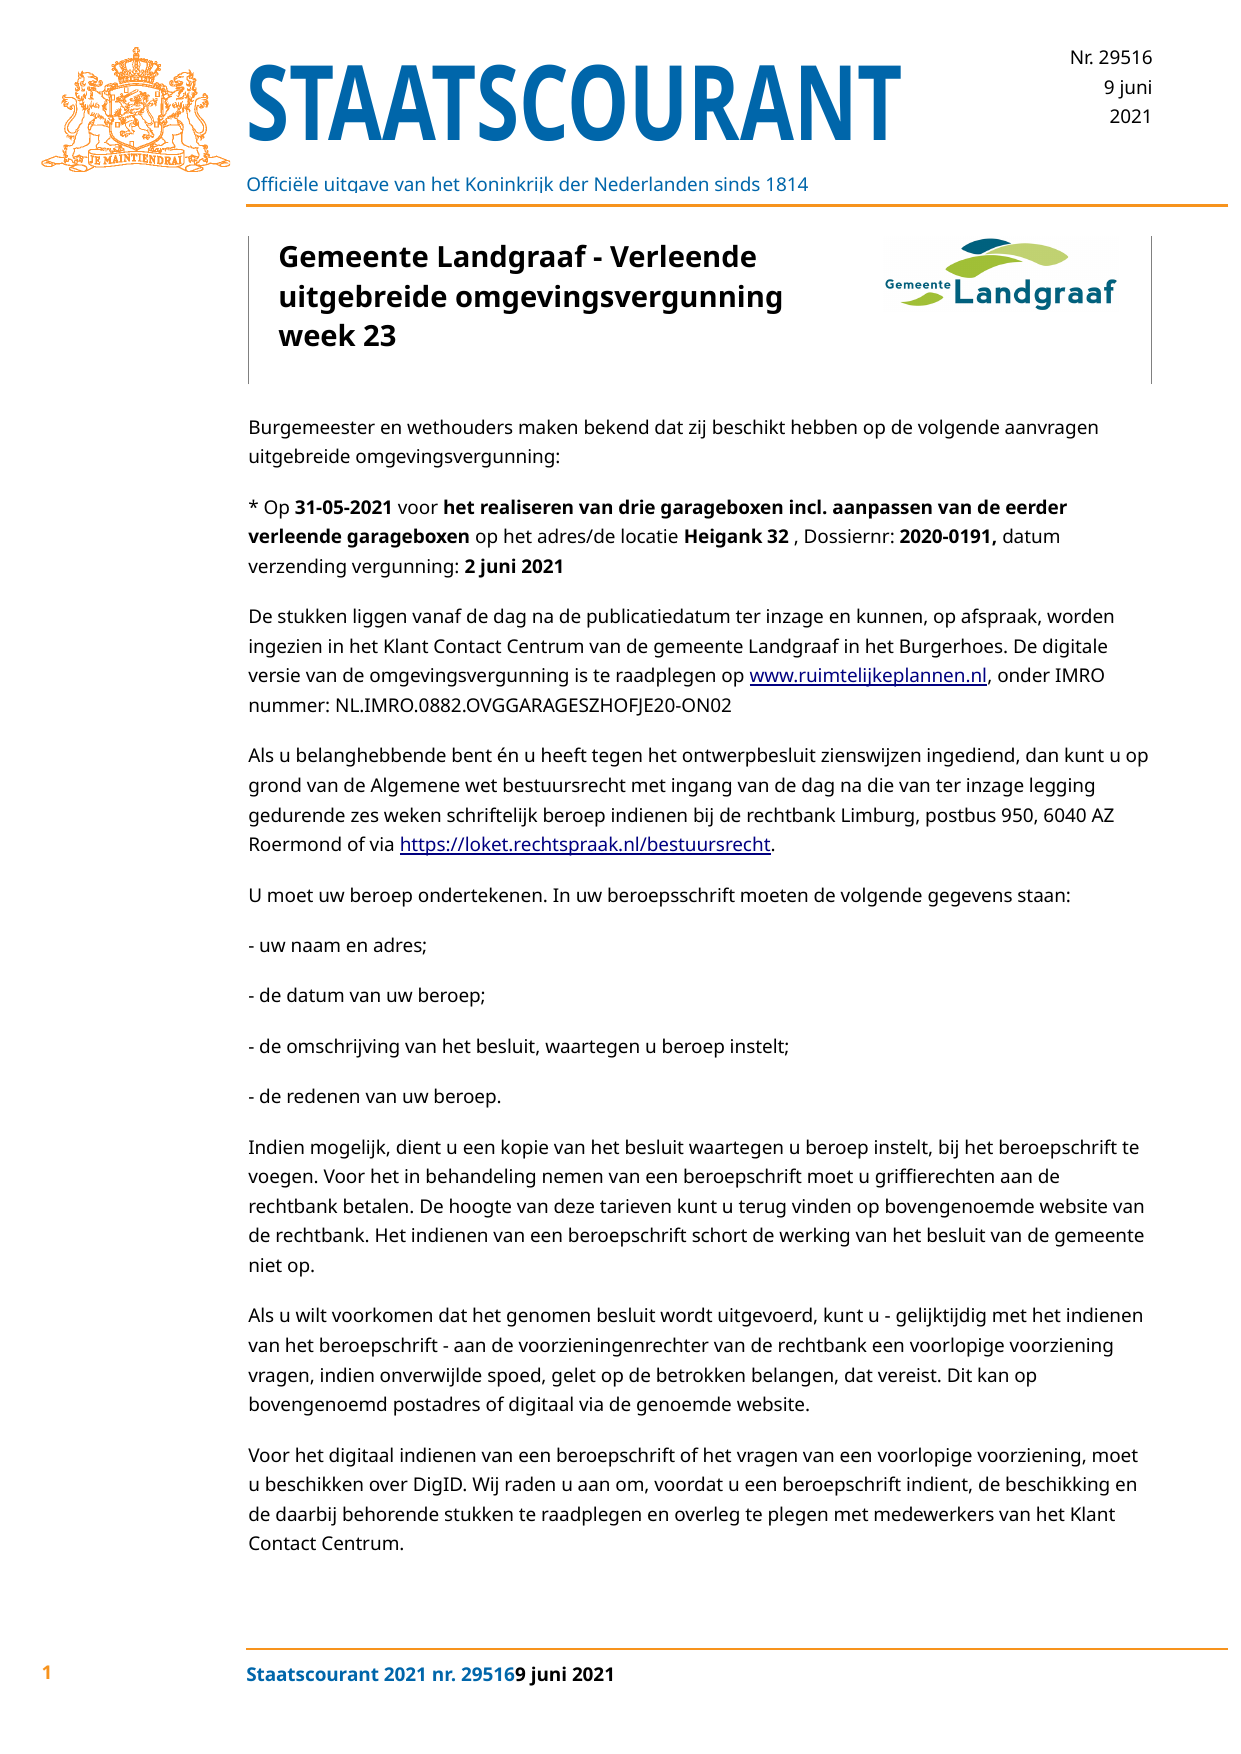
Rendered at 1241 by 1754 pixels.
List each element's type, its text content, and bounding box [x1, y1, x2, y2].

text Voor het digitaal indienen van een beroepschrift of het vragen van een voorlopige voorziening, moet u beschikken over DigID. Wij raden u aan om, voordat u een beroepschrift indient, de beschikking en de daarbij behorende stukken te raadplegen en overleg te plegen met medewerkers van het Klant Contact Centrum. [248, 1442, 1152, 1556]
text De stukken liggen vanaf de dag na de publicatiedatum ter inzage en kunnen, op afspraak, worden ingezien in het Klant Contact Centrum van de gemeente Landgraaf in het Burgerhoes. De digitale versie van de omgevingsvergunning is te raadplegen op www.ruimtelijkeplannen.nl, onder IMRO nummer: NL.IMRO.0882.OVGGARAGESZHOFJE20-ON02 [248, 603, 1152, 718]
text Indien mogelijk, dient u een kopie van het besluit waartegen u beroep instelt, bij het beroepschrift te voegen. Voor het in behandeling nemen van een beroepschrift moet u griffierechten aan de rechtbank betalen. De hoogte van deze tarieven kunt u terug vinden op bovengenoemde website van de rechtbank. Het indienen van een beroepschrift schort de werking van het besluit van de gemeente niet op. [248, 1134, 1152, 1278]
text - de omschrijving van het besluit, waartegen u beroep instelt; [248, 1033, 1152, 1059]
text U moet uw beroep ondertekenen. In uw beroepsschrift moeten de volgende gegevens staan: [248, 882, 1152, 908]
text - uw naam en adres; [248, 932, 1152, 958]
text Burgemeester en wethouders maken bekend dat zij beschikt hebben op de volgende aanvragen uitgebreide omgevingsvergunning: [248, 414, 1152, 469]
picture [41, 47, 231, 172]
text - de redenen van uw beroep. [248, 1083, 1152, 1109]
text * Op 31-05-2021 voor het realiseren van drie garageboxen incl. aanpassen van de eerder verleende garageboxen op het adres/de locatie Heigank 32 , Dossiernr: 2020-0191, datum verzending vergunning: 2 juni 2021 [248, 494, 1152, 579]
text Als u wilt voorkomen dat het genomen besluit wordt uitgevoerd, kunt u - gelijktijdig met het indienen van het beroepschrift - aan de voorzieningenrechter van de rechtbank een voorlopige voorziening vragen, indien onverwijlde spoed, gelet op de betrokken belangen, dat vereist. Dit kan op bovengenoemd postadres of digitaal via de genoemde website. [248, 1303, 1152, 1417]
text Als u belanghebbende bent én u heeft tegen het ontwerpbesluit zienswijzen ingediend, dan kunt u op grond van de Algemene wet bestuursrecht met ingang van de dag na die van ter inzage legging gedurende zes weken schriftelijk beroep indienen bij de rechtbank Limburg, postbus 950, 6040 AZ Roermond of via https://loket.rechtspraak.nl/bestuursrecht. [248, 743, 1152, 857]
picture [882, 236, 1119, 312]
text - de datum van uw beroep; [248, 983, 1152, 1008]
table_header Gemeente Landgraaf - Verleende uitgebreide omgevingsvergunning week 23 [249, 236, 850, 384]
table_header [850, 236, 1151, 384]
